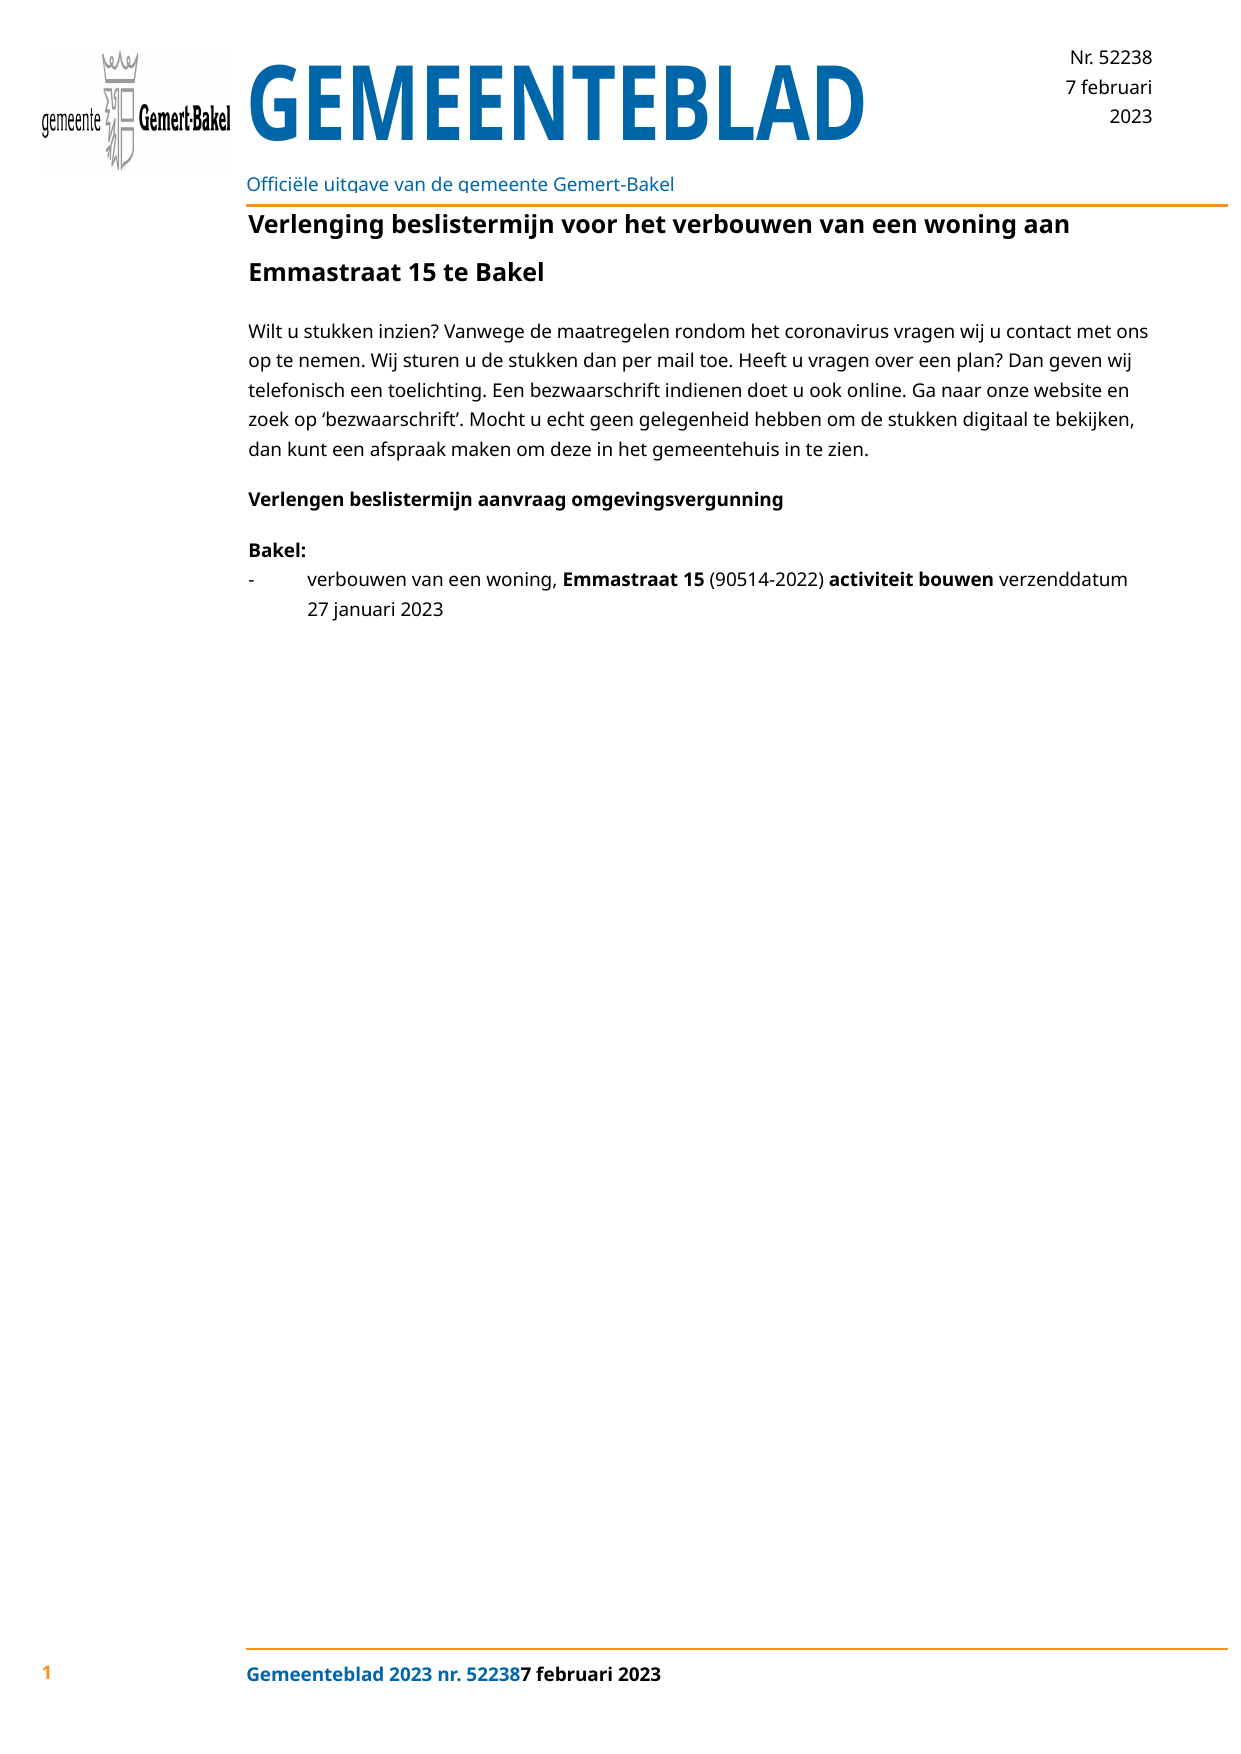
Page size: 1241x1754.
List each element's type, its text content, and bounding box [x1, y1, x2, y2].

text Verlengen beslistermijn aanvraag omgevingsvergunning [248, 487, 1152, 512]
text Bakel: [248, 537, 1152, 563]
list verbouwen van een woning, Emmastraat 15 (90514-2022) activiteit bouwen verzenddatum 27 januari 2023 [248, 567, 1152, 622]
picture [41, 47, 231, 172]
text Verlenging beslistermijn voor het verbouwen van een woning aan Emmastraat 15 te Bakel [248, 207, 1152, 288]
text Wilt u stukken inzien? Vanwege de maatregelen rondom het coronavirus vragen wij u contact met ons op te nemen. Wij sturen u de stukken dan per mail toe. Heeft u vragen over een plan? Dan geven wij telefonisch een toelichting. Een bezwaarschrift indienen doet u ook online. Ga naar onze website en zoek op ‘bezwaarschrift’. Mocht u echt geen gelegenheid hebben om de stukken digitaal te bekijken, dan kunt een afspraak maken om deze in het gemeentehuis in te zien. [248, 318, 1152, 462]
